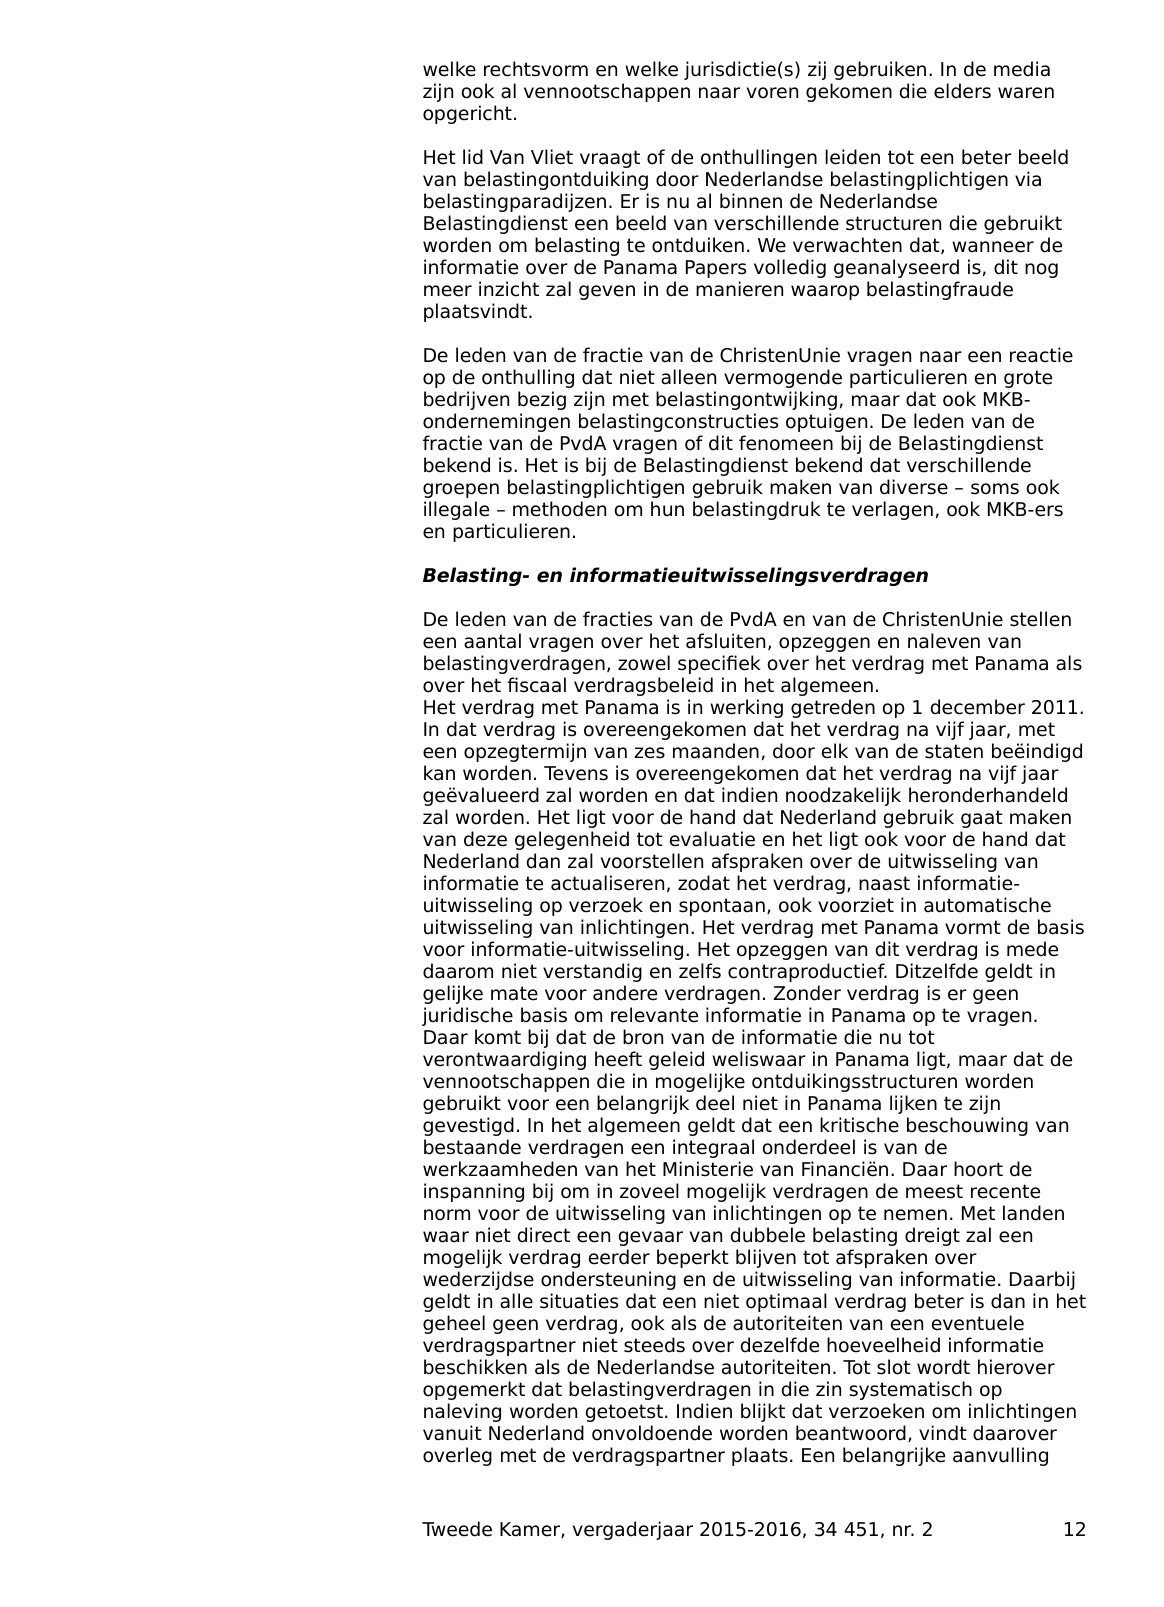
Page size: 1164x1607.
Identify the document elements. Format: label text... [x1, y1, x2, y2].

text De leden van de fractie van de ChristenUnie vragen naar een reactie op de onthulling dat niet alleen vermogende particulieren en grote bedrijven bezig zijn met belastingontwijking, maar dat ook MKB-ondernemingen belastingconstructies optuigen. De leden van de fractie van de PvdA vragen of dit fenomeen bij de Belastingdienst bekend is. Het is bij de Belastingdienst bekend dat verschillende groepen belastingplichtigen gebruik maken van diverse – soms ook illegale – methoden om hun belastingdruk te verlagen, ook MKB-ers en particulieren. [422, 345, 1087, 543]
text De leden van de fracties van de PvdA en van de ChristenUnie stellen een aantal vragen over het afsluiten, opzeggen en naleven van belastingverdragen, zowel specifiek over het verdrag met Panama als over het fiscaal verdragsbeleid in het algemeen. [422, 609, 1087, 697]
text Het verdrag met Panama is in werking getreden op 1 december 2011. In dat verdrag is overeengekomen dat het verdrag na vijf jaar, met een opzegtermijn van zes maanden, door elk van de staten beëindigd kan worden. Tevens is overeengekomen dat het verdrag na vijf jaar geëvalueerd zal worden en dat indien noodzakelijk heronderhandeld zal worden. Het ligt voor de hand dat Nederland gebruik gaat maken van deze gelegenheid tot evaluatie en het ligt ook voor de hand dat Nederland dan zal voorstellen afspraken over de uitwisseling van informatie te actualiseren, zodat het verdrag, naast informatie-uitwisseling op verzoek en spontaan, ook voorziet in automatische uitwisseling van inlichtingen. Het verdrag met Panama vormt de basis voor informatie-uitwisseling. Het opzeggen van dit verdrag is mede daarom niet verstandig en zelfs contraproductief. Ditzelfde geldt in gelijke mate voor andere verdragen. Zonder verdrag is er geen juridische basis om relevante informatie in Panama op te vragen. Daar komt bij dat de bron van de informatie die nu tot verontwaardiging heeft geleid weliswaar in Panama ligt, maar dat de vennootschappen die in mogelijke ontduikingsstructuren worden gebruikt voor een belangrijk deel niet in Panama lijken te zijn gevestigd. In het algemeen geldt dat een kritische beschouwing van bestaande verdragen een integraal onderdeel is van de werkzaamheden van het Ministerie van Financiën. Daar hoort de inspanning bij om in zoveel mogelijk verdragen de meest recente norm voor de uitwisseling van inlichtingen op te nemen. Met landen waar niet direct een gevaar van dubbele belasting dreigt zal een mogelijk verdrag eerder beperkt blijven tot afspraken over wederzijdse ondersteuning en de uitwisseling van informatie. Daarbij geldt in alle situaties dat een niet optimaal verdrag beter is dan in het geheel geen verdrag, ook als de autoriteiten van een eventuele verdragspartner niet steeds over dezelfde hoeveelheid informatie beschikken als de Nederlandse autoriteiten. Tot slot wordt hierover opgemerkt dat belastingverdragen in die zin systematisch op naleving worden getoetst. Indien blijkt dat verzoeken om inlichtingen vanuit Nederland onvoldoende worden beantwoord, vindt daarover overleg met de verdragspartner plaats. Een belangrijke aanvulling [422, 697, 1087, 1467]
text Het lid Van Vliet vraagt of de onthullingen leiden tot een beter beeld van belastingontduiking door Nederlandse belastingplichtigen via belastingparadijzen. Er is nu al binnen de Nederlandse Belastingdienst een beeld van verschillende structuren die gebruikt worden om belasting te ontduiken. We verwachten dat, wanneer de informatie over de Panama Papers volledig geanalyseerd is, dit nog meer inzicht zal geven in de manieren waarop belastingfraude plaatsvindt. [422, 147, 1087, 323]
subtitle Belasting- en informatieuitwisselingsverdragen [422, 565, 1087, 587]
text welke rechtsvorm en welke jurisdictie(s) zij gebruiken. In de media zijn ook al vennootschappen naar voren gekomen die elders waren opgericht. [422, 59, 1087, 125]
